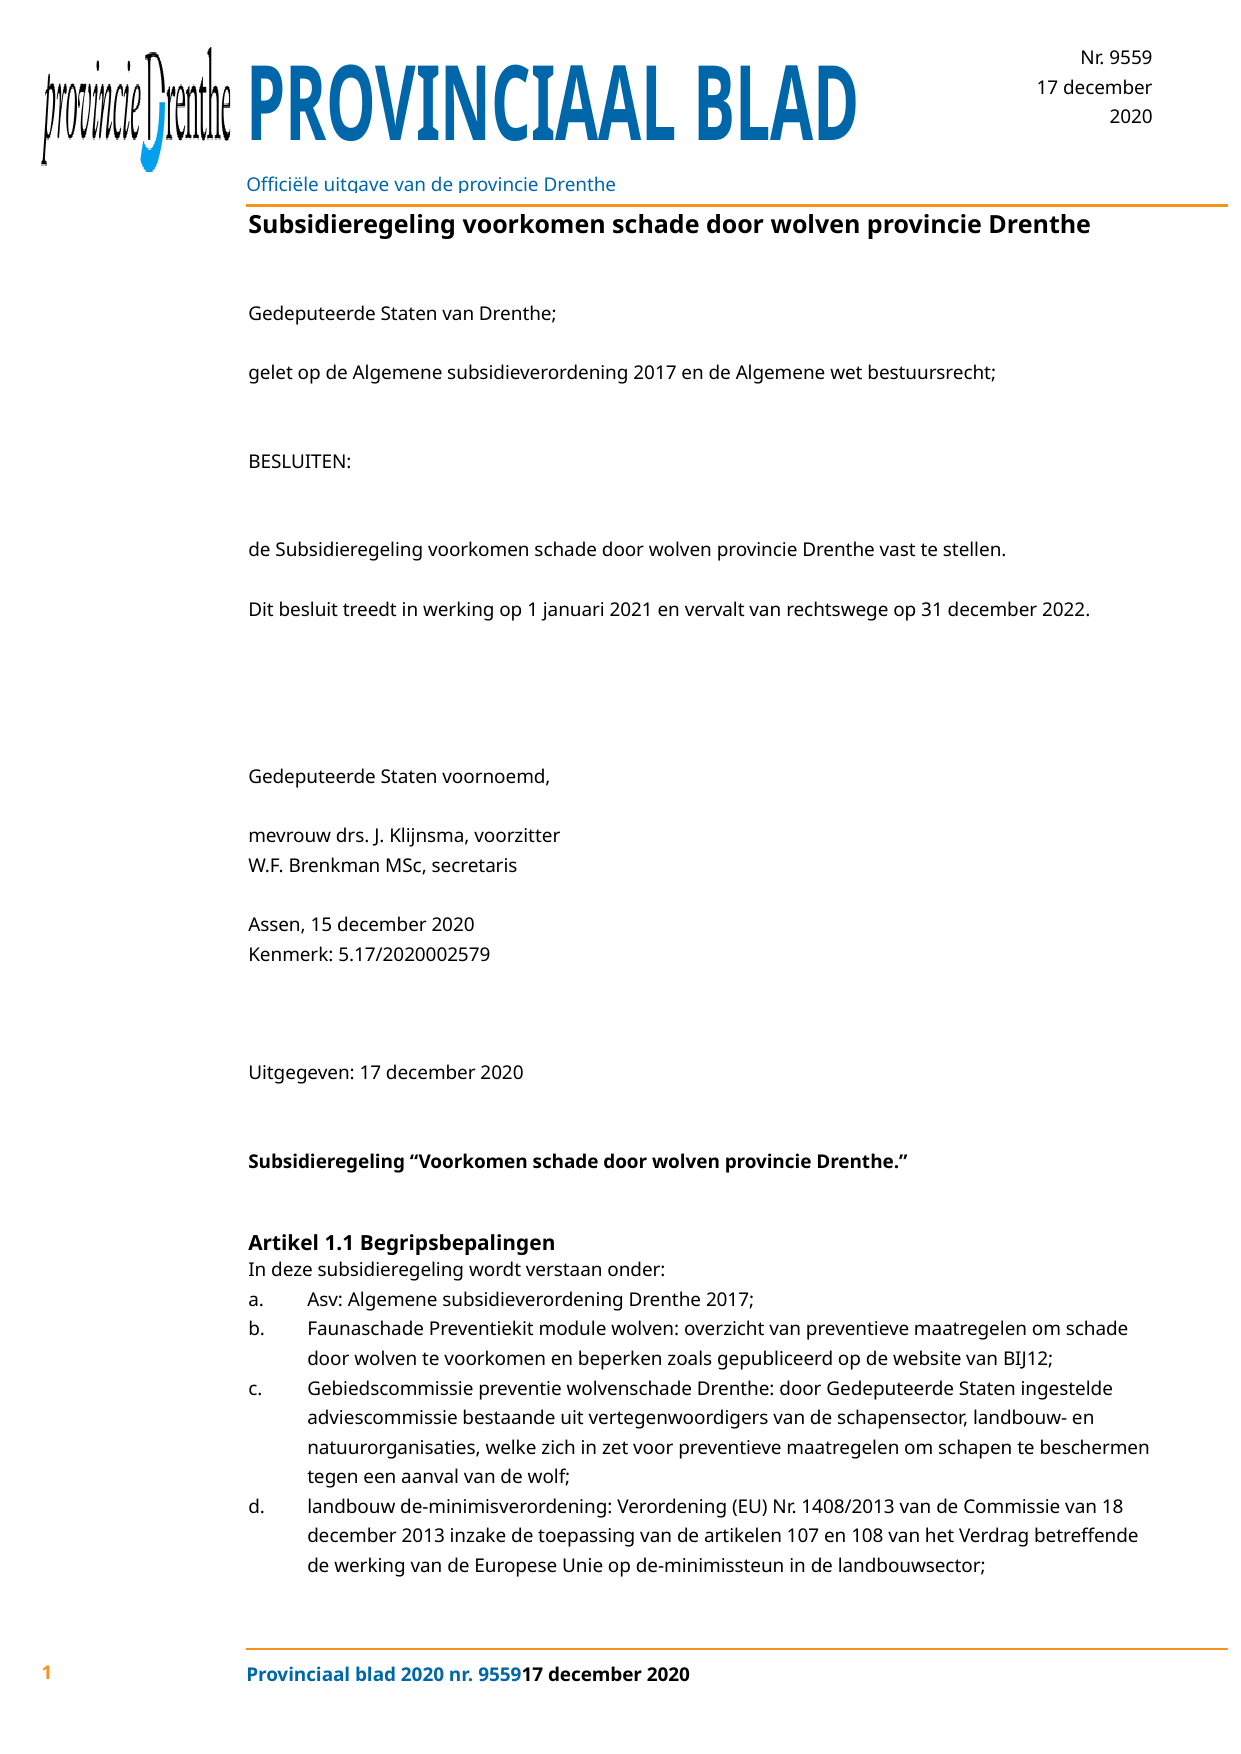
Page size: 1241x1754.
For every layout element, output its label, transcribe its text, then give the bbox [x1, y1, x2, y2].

text mevrouw drs. J. Klijnsma, voorzitter [248, 822, 1152, 848]
text In deze subsidieregeling wordt verstaan onder: [248, 1256, 1152, 1282]
list landbouw de-minimisverordening: Verordening (EU) Nr. 1408/2013 van de Commissie van 18 december 2013 inzake de toepassing van de artikelen 107 en 108 van het Verdrag betreffende de werking van de Europese Unie op de-minimissteun in de landbouwsector; [248, 1493, 1152, 1578]
text Assen, 15 december 2020 [248, 911, 1152, 937]
text Gedeputeerde Staten van Drenthe; [248, 300, 1152, 326]
list Asv: Algemene subsidieverordening Drenthe 2017; [248, 1286, 1152, 1312]
text Subsidieregeling “Voorkomen schade door wolven provincie Drenthe.” [248, 1148, 1152, 1174]
list Gebiedscommissie preventie wolvenschade Drenthe: door Gedeputeerde Staten ingestelde adviescommissie bestaande uit vertegenwoordigers van de schapensector, landbouw- en natuurorganisaties, welke zich in zet voor preventieve maatregelen om schapen te beschermen tegen een aanval van de wolf; [248, 1375, 1152, 1489]
text Artikel 1.1 Begripsbepalingen [248, 1228, 1152, 1256]
text Kenmerk: 5.17/2020002579 [248, 941, 1152, 967]
text W.F. Brenkman MSc, secretaris [248, 852, 1152, 878]
text de Subsidieregeling voorkomen schade door wolven provincie Drenthe vast te stellen. [248, 537, 1152, 562]
picture [41, 47, 231, 172]
text Dit besluit treedt in werking op 1 januari 2021 en vervalt van rechtswege op 31 december 2022. [248, 596, 1152, 621]
text Uitgegeven: 17 december 2020 [248, 1059, 1152, 1085]
text gelet op de Algemene subsidieverordening 2017 en de Algemene wet bestuursrecht; [248, 359, 1152, 385]
list Faunaschade Preventiekit module wolven: overzicht van preventieve maatregelen om schade door wolven te voorkomen en beperken zoals gepubliceerd op de website van BIJ12; [248, 1316, 1152, 1371]
text BESLUITEN: [248, 448, 1152, 473]
text Subsidieregeling voorkomen schade door wolven provincie Drenthe [248, 207, 1152, 241]
text Gedeputeerde Staten voornoemd, [248, 763, 1152, 789]
